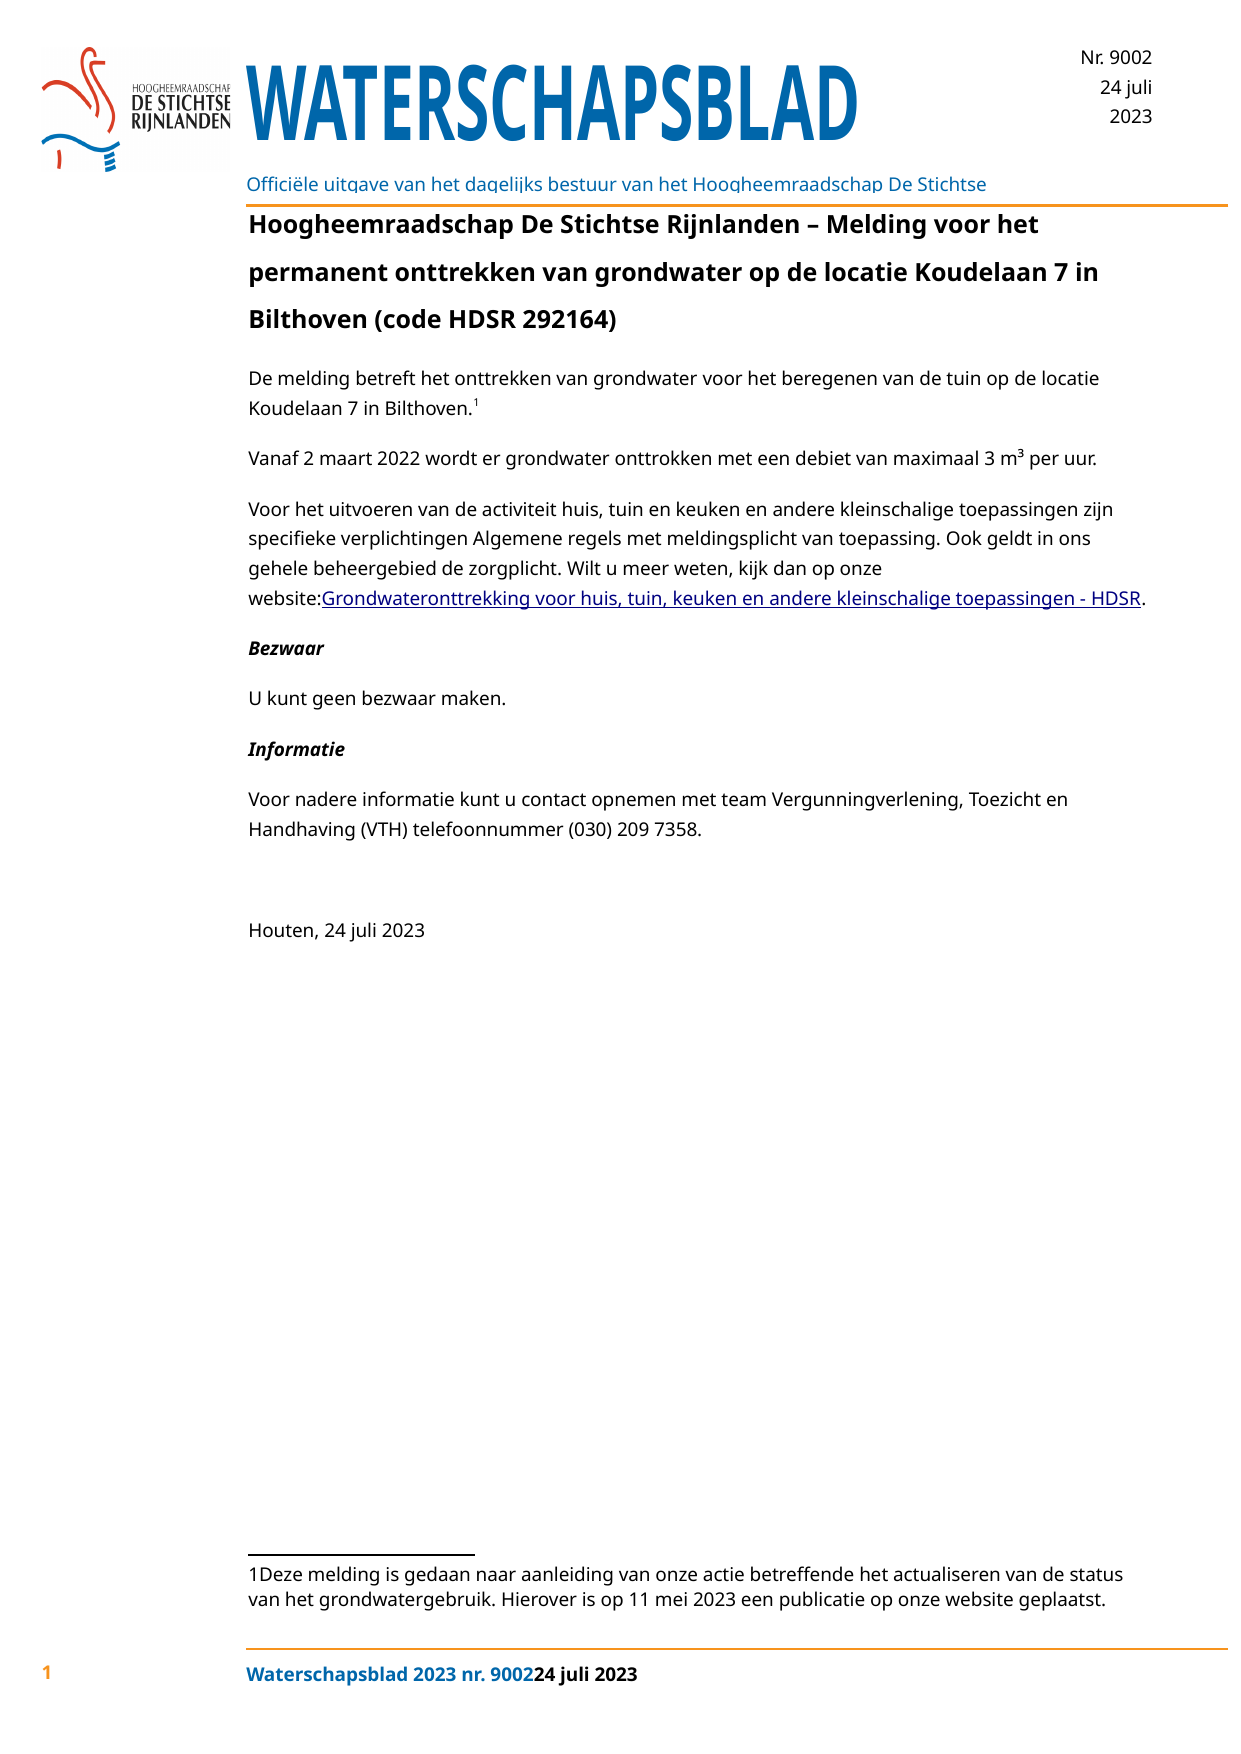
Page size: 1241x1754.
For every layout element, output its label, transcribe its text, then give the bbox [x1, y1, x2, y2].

text Hoogheemraadschap De Stichtse Rijnlanden – Melding voor het permanent onttrekken van grondwater op de locatie Koudelaan 7 in Bilthoven (code HDSR 292164) [248, 207, 1152, 336]
text De melding betreft het onttrekken van grondwater voor het beregenen van de tuin op de locatie Koudelaan 7 in Bilthoven. [248, 366, 1152, 421]
text Houten, 24 juli 2023 [248, 917, 1152, 942]
picture [41, 47, 231, 172]
text Voor nadere informatie kunt u contact opnemen met team Vergunningverlening, Toezicht en Handhaving (VTH) telefoonnummer (030) 209 7358. [248, 786, 1152, 842]
text Vanaf 2 maart 2022 wordt er grondwater onttrokken met een debiet van maximaal 3 m³ per uur. [248, 446, 1152, 471]
text Informatie [248, 736, 1152, 762]
text U kunt geen bezwaar maken. [248, 686, 1152, 711]
text Deze melding is gedaan naar aanleiding van onze actie betreffende het actualiseren van de status van het grondwatergebruik. Hierover is op 11 mei 2023 een publicatie op onze website geplaatst. [248, 1561, 1152, 1612]
text Voor het uitvoeren van de activiteit huis, tuin en keuken en andere kleinschalige toepassingen zijn specifieke verplichtingen Algemene regels met meldingsplicht van toepassing. Ook geldt in ons gehele beheergebied de zorgplicht. Wilt u meer weten, kijk dan op onze website:Grondwateronttrekking voor huis, tuin, keuken en andere kleinschalige toepassingen - HDSR. [248, 496, 1152, 610]
text Bezwaar [248, 635, 1152, 661]
